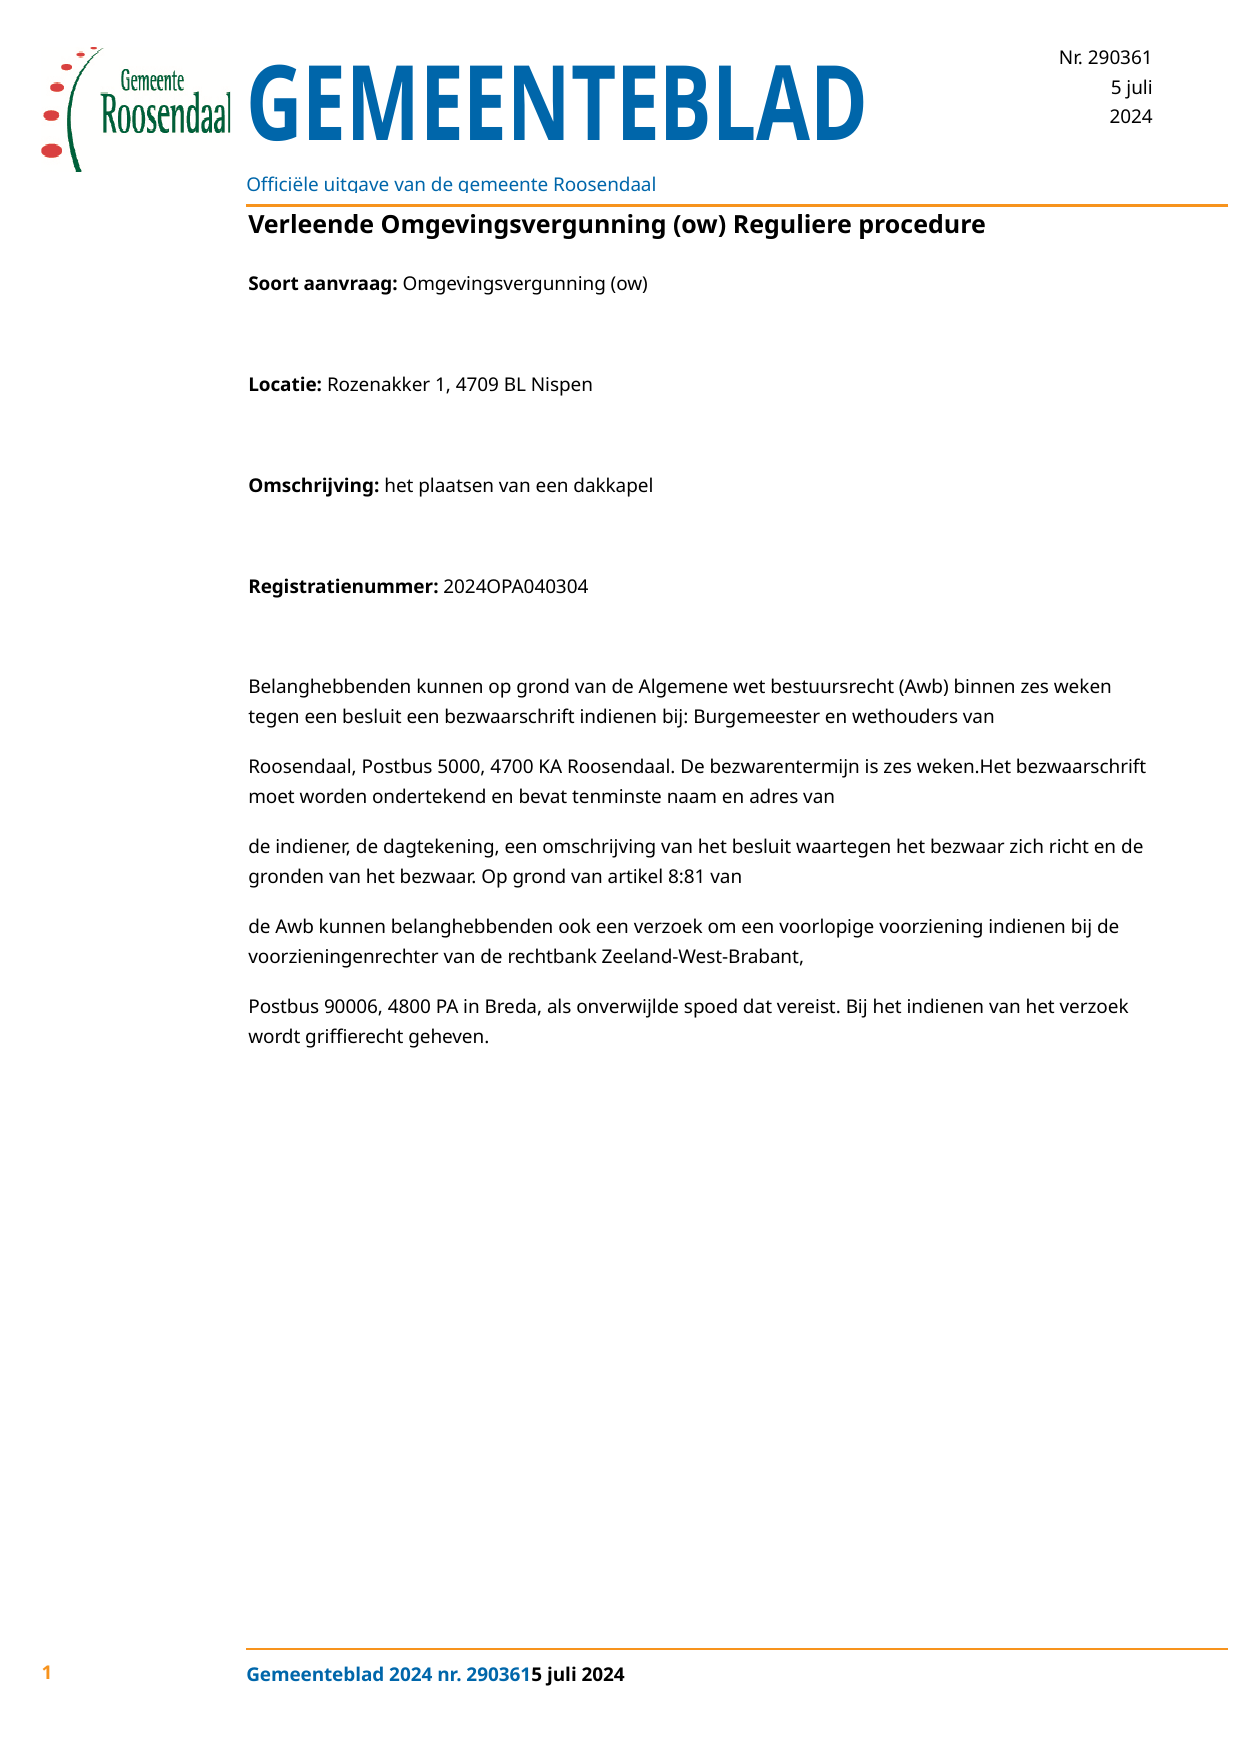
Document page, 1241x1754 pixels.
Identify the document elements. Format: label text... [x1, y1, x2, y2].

text Omschrijving: het plaatsen van een dakkapel [248, 472, 1152, 498]
text Registratienummer: 2024OPA040304 [248, 573, 1152, 598]
text Locatie: Rozenakker 1, 4709 BL Nispen [248, 371, 1152, 397]
picture [41, 47, 231, 172]
text de Awb kunnen belanghebbenden ook een verzoek om een voorlopige voorziening indienen bij de voorzieningenrechter van de rechtbank Zeeland-West-Brabant, [248, 914, 1152, 969]
text Postbus 90006, 4800 PA in Breda, als onverwijlde spoed dat vereist. Bij het indienen van het verzoek wordt griffierecht geheven. [248, 994, 1152, 1049]
text Belanghebbenden kunnen op grond van de Algemene wet bestuursrecht (Awb) binnen zes weken tegen een besluit een bezwaarschrift indienen bij: Burgemeester en wethouders van [248, 674, 1152, 729]
text de indiener, de dagtekening, een omschrijving van het besluit waartegen het bezwaar zich richt en de gronden van het bezwaar. Op grond van artikel 8:81 van [248, 834, 1152, 889]
text Soort aanvraag: Omgevingsvergunning (ow) [248, 270, 1152, 296]
text Verleende Omgevingsvergunning (ow) Reguliere procedure [248, 207, 1152, 241]
text Roosendaal, Postbus 5000, 4700 KA Roosendaal. De bezwarentermijn is zes weken.Het bezwaarschrift moet worden ondertekend en bevat tenminste naam en adres van [248, 754, 1152, 809]
